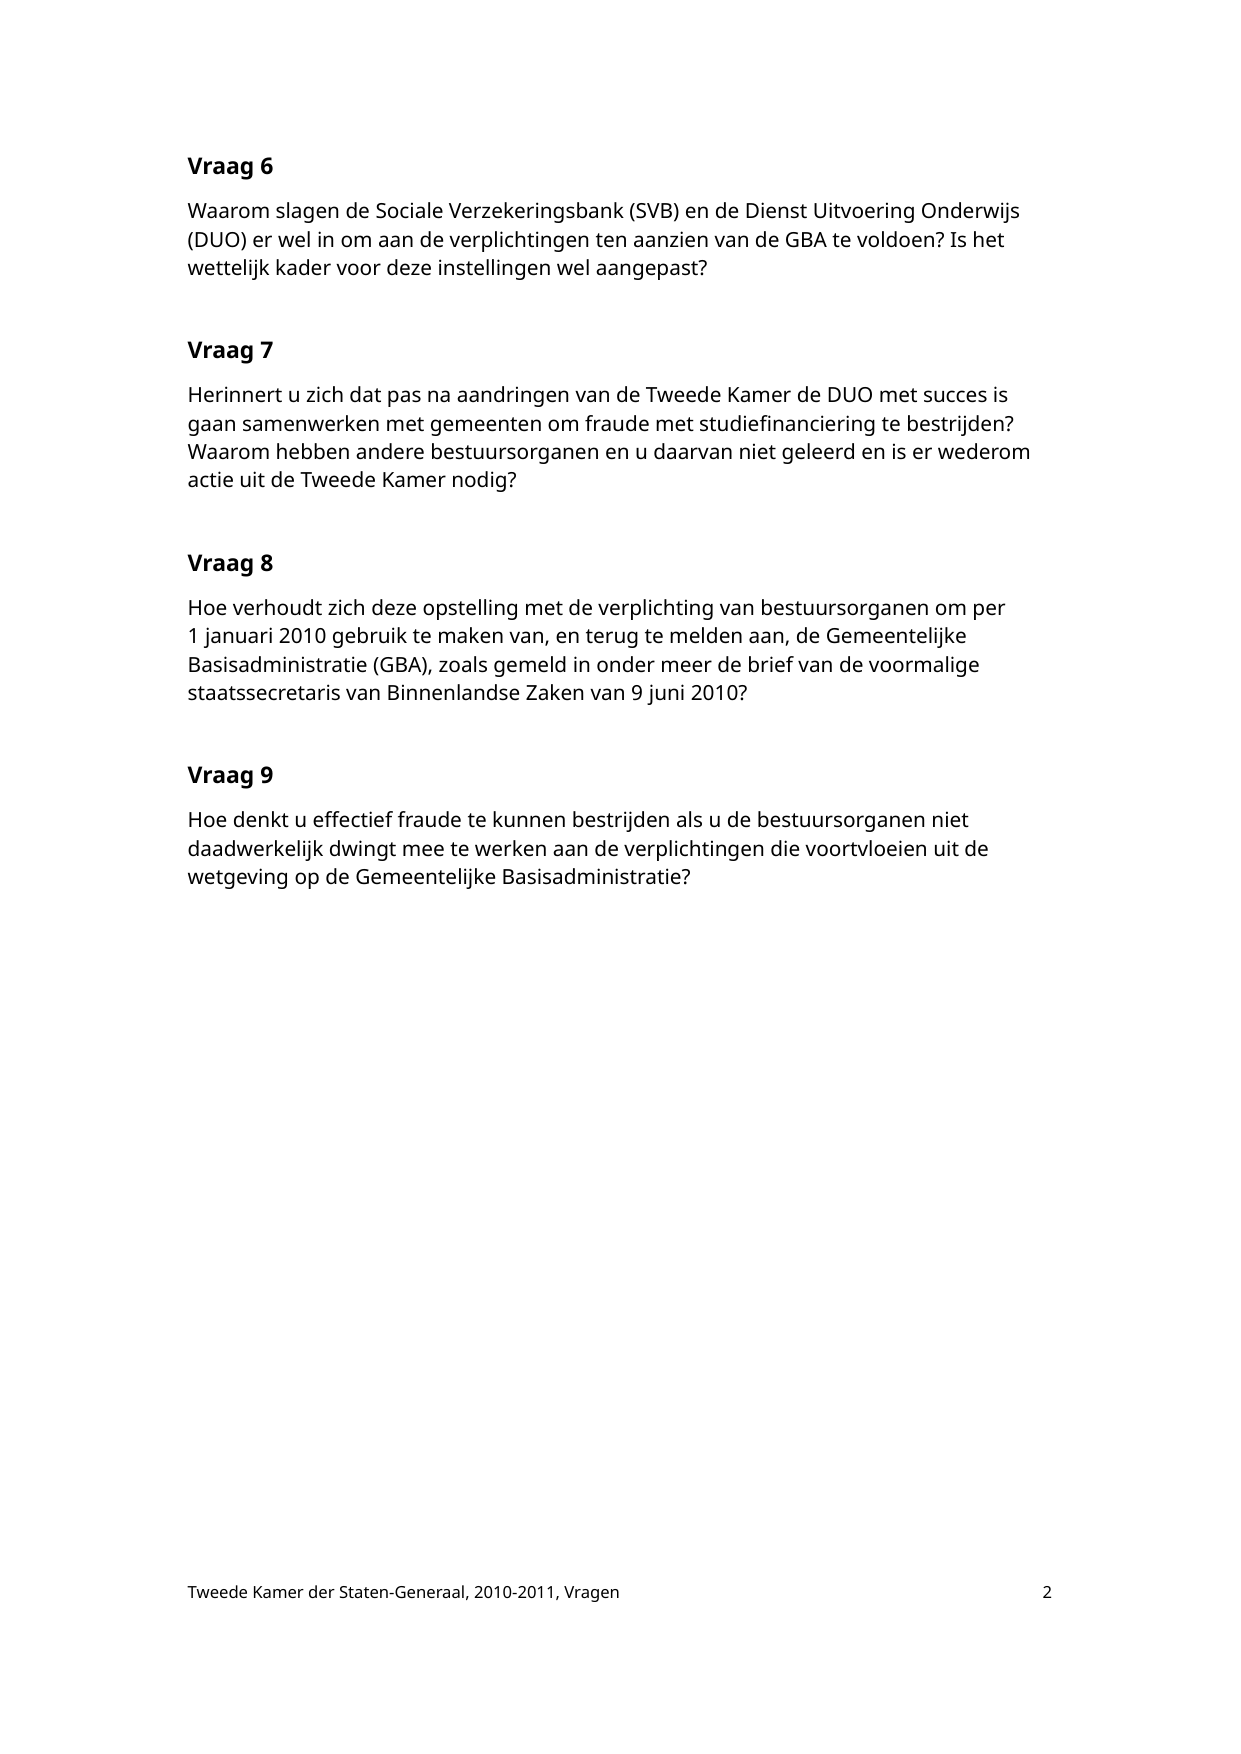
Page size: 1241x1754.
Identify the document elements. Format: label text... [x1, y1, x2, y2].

subtitle Vraag 9 [187, 759, 1053, 790]
text Waarom slagen de Sociale Verzekeringsbank (SVB) en de Dienst Uitvoering Onderwijs (DUO) er wel in om aan de verplichtingen ten aanzien van de GBA te voldoen? Is het wettelijk kader voor deze instellingen wel aangepast? [187, 196, 1053, 282]
text Hoe verhoudt zich deze opstelling met de verplichting van bestuursorganen om per 1 januari 2010 gebruik te maken van, en terug te melden aan, de Gemeentelijke Basisadministratie (GBA), zoals gemeld in onder meer de brief van de voormalige staatssecretaris van Binnenlandse Zaken van 9 juni 2010? [187, 593, 1053, 707]
text Herinnert u zich dat pas na aandringen van de Tweede Kamer de DUO met succes is gaan samenwerken met gemeenten om fraude met studiefinanciering te bestrijden? Waarom hebben andere bestuursorganen en u daarvan niet geleerd en is er wederom actie uit de Tweede Kamer nodig? [187, 380, 1053, 494]
text Hoe denkt u effectief fraude te kunnen bestrijden als u de bestuursorganen niet daadwerkelijk dwingt mee te werken aan de verplichtingen die voortvloeien uit de wetgeving op de Gemeentelijke Basisadministratie? [187, 805, 1053, 891]
subtitle Vraag 6 [187, 150, 1053, 181]
subtitle Vraag 8 [187, 547, 1053, 578]
subtitle Vraag 7 [187, 334, 1053, 365]
